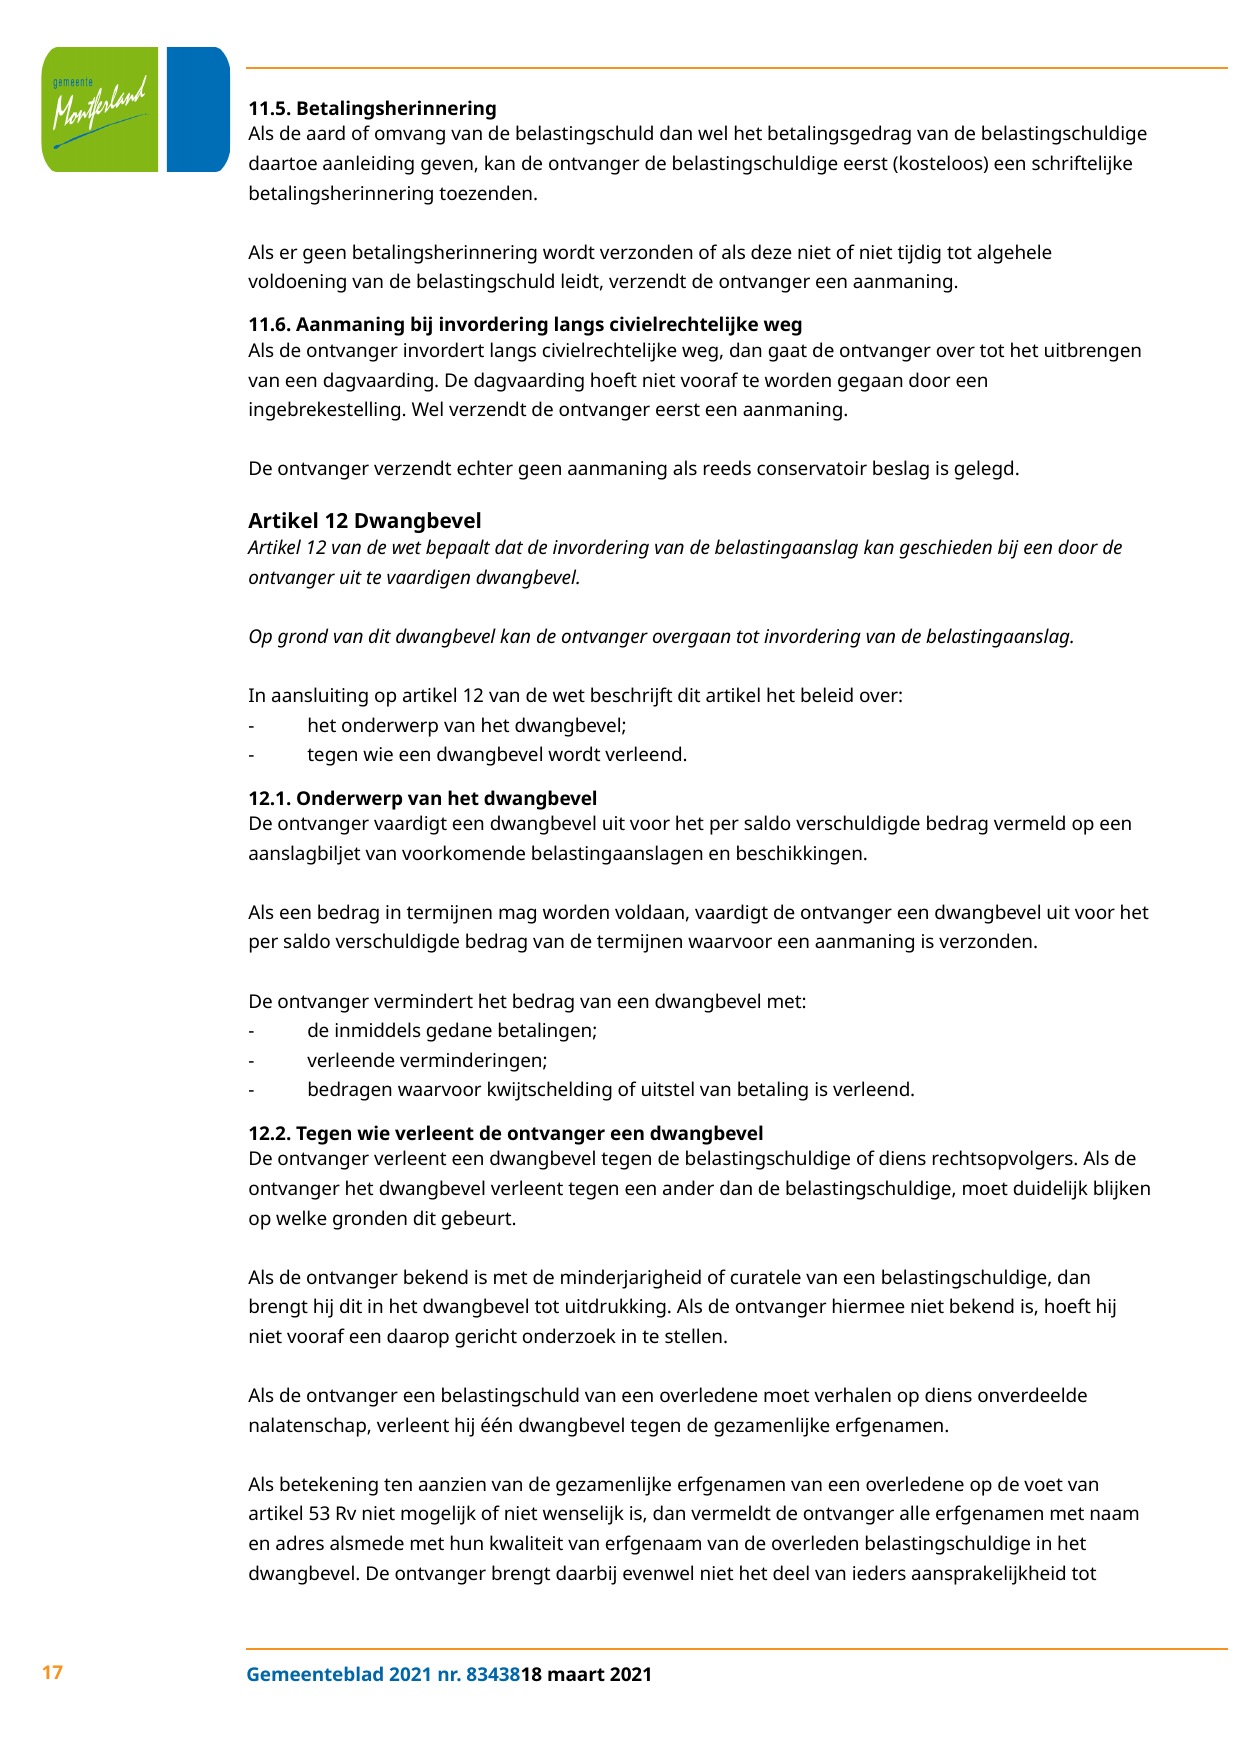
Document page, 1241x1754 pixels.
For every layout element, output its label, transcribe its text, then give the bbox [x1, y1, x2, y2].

text De ontvanger vermindert het bedrag van een dwangbevel met: [248, 988, 1152, 1014]
text De ontvanger verzendt echter geen aanmaning als reeds conservatoir beslag is gelegd. [248, 456, 1152, 481]
text Als er geen betalingsherinnering wordt verzonden of als deze niet of niet tijdig tot algehele voldoening van de belastingschuld leidt, verzendt de ontvanger een aanmaning. [248, 239, 1152, 294]
text 12.2. Tegen wie verleent de ontvanger een dwangbevel [248, 1120, 1152, 1146]
text Als de ontvanger bekend is met de minderjarigheid of curatele van een belastingschuldige, dan brengt hij dit in het dwangbevel tot uitdrukking. Als de ontvanger hiermee niet bekend is, hoeft hij niet vooraf een daarop gericht onderzoek in te stellen. [248, 1264, 1152, 1349]
text Artikel 12 van de wet bepaalt dat de invordering van de belastingaanslag kan geschieden bij een door de ontvanger uit te vaardigen dwangbevel. [248, 534, 1152, 590]
list bedragen waarvoor kwijtschelding of uitstel van betaling is verleend. [248, 1077, 1152, 1102]
list de inmiddels gedane betalingen; [248, 1017, 1152, 1043]
text Als de ontvanger een belastingschuld van een overledene moet verhalen op diens onverdeelde nalatenschap, verleent hij één dwangbevel tegen de gezamenlijke erfgenamen. [248, 1382, 1152, 1437]
text Als betekening ten aanzien van de gezamenlijke erfgenamen van een overledene op de voet van artikel 53 Rv niet mogelijk of niet wenselijk is, dan vermeldt de ontvanger alle erfgenamen met naam en adres alsmede met hun kwaliteit van erfgenaam van de overleden belastingschuldige in het dwangbevel. De ontvanger brengt daarbij evenwel niet het deel van ieders aansprakelijkheid tot [248, 1471, 1152, 1585]
list tegen wie een dwangbevel wordt verleend. [248, 742, 1152, 767]
list het onderwerp van het dwangbevel; [248, 712, 1152, 738]
text Als een bedrag in termijnen mag worden voldaan, vaardigt de ontvanger een dwangbevel uit voor het per saldo verschuldigde bedrag van de termijnen waarvoor een aanmaning is verzonden. [248, 899, 1152, 954]
text De ontvanger vaardigt een dwangbevel uit voor het per saldo verschuldigde bedrag vermeld op een aanslagbiljet van voorkomende belastingaanslagen en beschikkingen. [248, 810, 1152, 866]
text 11.6. Aanmaning bij invordering langs civielrechtelijke weg [248, 312, 1152, 337]
text Artikel 12 Dwangbevel [248, 506, 1152, 534]
text 12.1. Onderwerp van het dwangbevel [248, 785, 1152, 810]
text Als de ontvanger invordert langs civielrechtelijke weg, dan gaat de ontvanger over tot het uitbrengen van een dagvaarding. De dagvaarding hoeft niet vooraf te worden gegaan door een ingebrekestelling. Wel verzendt de ontvanger eerst een aanmaning. [248, 337, 1152, 422]
text Op grond van dit dwangbevel kan de ontvanger overgaan tot invordering van de belastingaanslag. [248, 623, 1152, 649]
list verleende verminderingen; [248, 1047, 1152, 1073]
text Als de aard of omvang van de belastingschuld dan wel het betalingsgedrag van de belastingschuldige daartoe aanleiding geven, kan de ontvanger de belastingschuldige eerst (kosteloos) een schriftelijke betalingsherinnering toezenden. [248, 121, 1152, 205]
picture [41, 47, 231, 172]
text De ontvanger verleent een dwangbevel tegen de belastingschuldige of diens rechtsopvolgers. Als de ontvanger het dwangbevel verleent tegen een ander dan de belastingschuldige, moet duidelijk blijken op welke gronden dit gebeurt. [248, 1146, 1152, 1230]
text 11.5. Betalingsherinnering [248, 95, 1152, 121]
text In aansluiting op artikel 12 van de wet beschrijft dit artikel het beleid over: [248, 682, 1152, 708]
